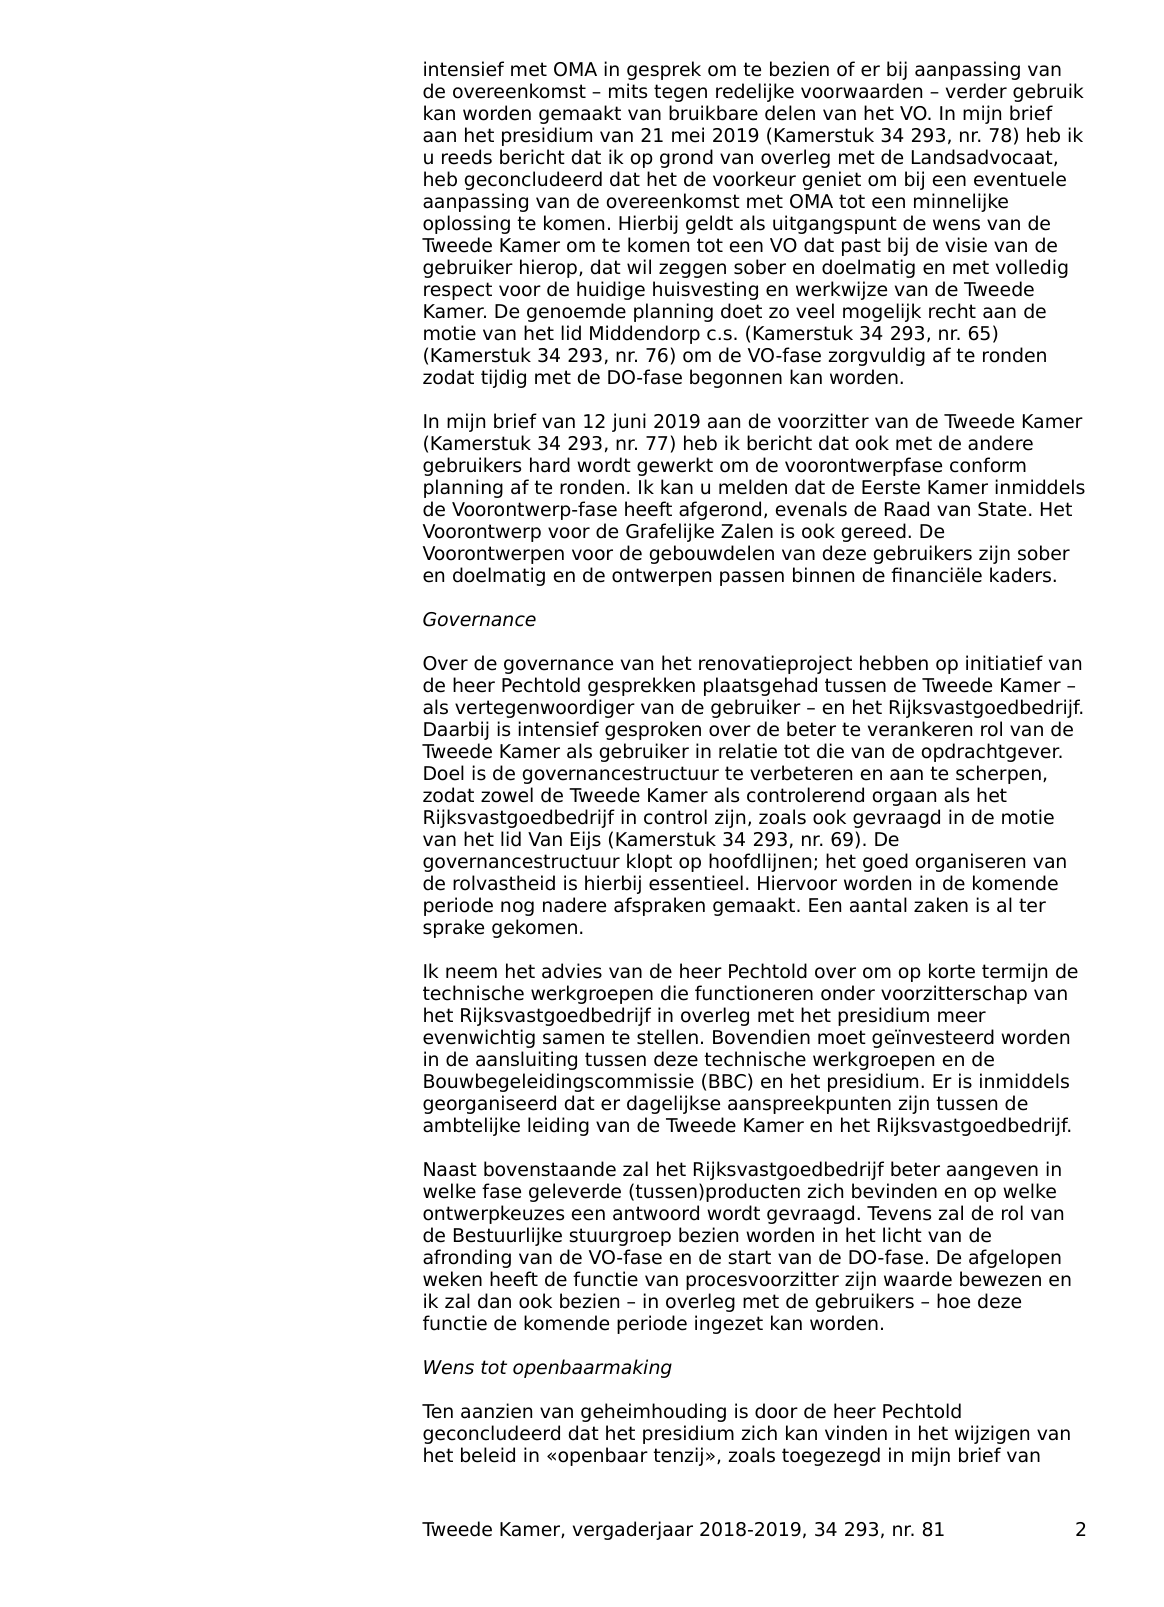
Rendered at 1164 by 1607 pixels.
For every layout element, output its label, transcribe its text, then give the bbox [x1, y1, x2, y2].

subtitle Governance [422, 609, 1087, 631]
subtitle Wens tot openbaarmaking [422, 1357, 1087, 1379]
text Over de governance van het renovatieproject hebben op initiatief van de heer Pechtold gesprekken plaatsgehad tussen de Tweede Kamer – als vertegenwoordiger van de gebruiker – en het Rijksvastgoedbedrijf. Daarbij is intensief gesproken over de beter te verankeren rol van de Tweede Kamer als gebruiker in relatie tot die van de opdrachtgever. Doel is de governancestructuur te verbeteren en aan te scherpen, zodat zowel de Tweede Kamer als controlerend orgaan als het Rijksvastgoedbedrijf in control zijn, zoals ook gevraagd in de motie van het lid Van Eijs (Kamerstuk 34 293, nr. 69). De governancestructuur klopt op hoofdlijnen; het goed organiseren van de rolvastheid is hierbij essentieel. Hiervoor worden in de komende periode nog nadere afspraken gemaakt. Een aantal zaken is al ter sprake gekomen. [422, 653, 1087, 939]
text Ten aanzien van geheimhouding is door de heer Pechtold geconcludeerd dat het presidium zich kan vinden in het wijzigen van het beleid in «openbaar tenzij», zoals toegezegd in mijn brief van [422, 1401, 1087, 1467]
text Naast bovenstaande zal het Rijksvastgoedbedrijf beter aangeven in welke fase geleverde (tussen)producten zich bevinden en op welke ontwerpkeuzes een antwoord wordt gevraagd. Tevens zal de rol van de Bestuurlijke stuurgroep bezien worden in het licht van de afronding van de VO-fase en de start van de DO-fase. De afgelopen weken heeft de functie van procesvoorzitter zijn waarde bewezen en ik zal dan ook bezien – in overleg met de gebruikers – hoe deze functie de komende periode ingezet kan worden. [422, 1159, 1087, 1335]
text Ik neem het advies van de heer Pechtold over om op korte termijn de technische werkgroepen die functioneren onder voorzitterschap van het Rijksvastgoedbedrijf in overleg met het presidium meer evenwichtig samen te stellen. Bovendien moet geïnvesteerd worden in de aansluiting tussen deze technische werkgroepen en de Bouwbegeleidingscommissie (BBC) en het presidium. Er is inmiddels georganiseerd dat er dagelijkse aanspreekpunten zijn tussen de ambtelijke leiding van de Tweede Kamer en het Rijksvastgoedbedrijf. [422, 961, 1087, 1137]
text In mijn brief van 12 juni 2019 aan de voorzitter van de Tweede Kamer (Kamerstuk 34 293, nr. 77) heb ik bericht dat ook met de andere gebruikers hard wordt gewerkt om de voorontwerpfase conform planning af te ronden. Ik kan u melden dat de Eerste Kamer inmiddels de Voorontwerp-fase heeft afgerond, evenals de Raad van State. Het Voorontwerp voor de Grafelijke Zalen is ook gereed. De Voorontwerpen voor de gebouwdelen van deze gebruikers zijn sober en doelmatig en de ontwerpen passen binnen de financiële kaders. [422, 411, 1087, 587]
text intensief met OMA in gesprek om te bezien of er bij aanpassing van de overeenkomst – mits tegen redelijke voorwaarden – verder gebruik kan worden gemaakt van bruikbare delen van het VO. In mijn brief aan het presidium van 21 mei 2019 (Kamerstuk 34 293, nr. 78) heb ik u reeds bericht dat ik op grond van overleg met de Landsadvocaat, heb geconcludeerd dat het de voorkeur geniet om bij een eventuele aanpassing van de overeenkomst met OMA tot een minnelijke oplossing te komen. Hierbij geldt als uitgangspunt de wens van de Tweede Kamer om te komen tot een VO dat past bij de visie van de gebruiker hierop, dat wil zeggen sober en doelmatig en met volledig respect voor de huidige huisvesting en werkwijze van de Tweede Kamer. De genoemde planning doet zo veel mogelijk recht aan de motie van het lid Middendorp c.s. (Kamerstuk 34 293, nr. 65) (Kamerstuk 34 293, nr. 76) om de VO-fase zorgvuldig af te ronden zodat tijdig met de DO-fase begonnen kan worden. [422, 59, 1087, 389]
